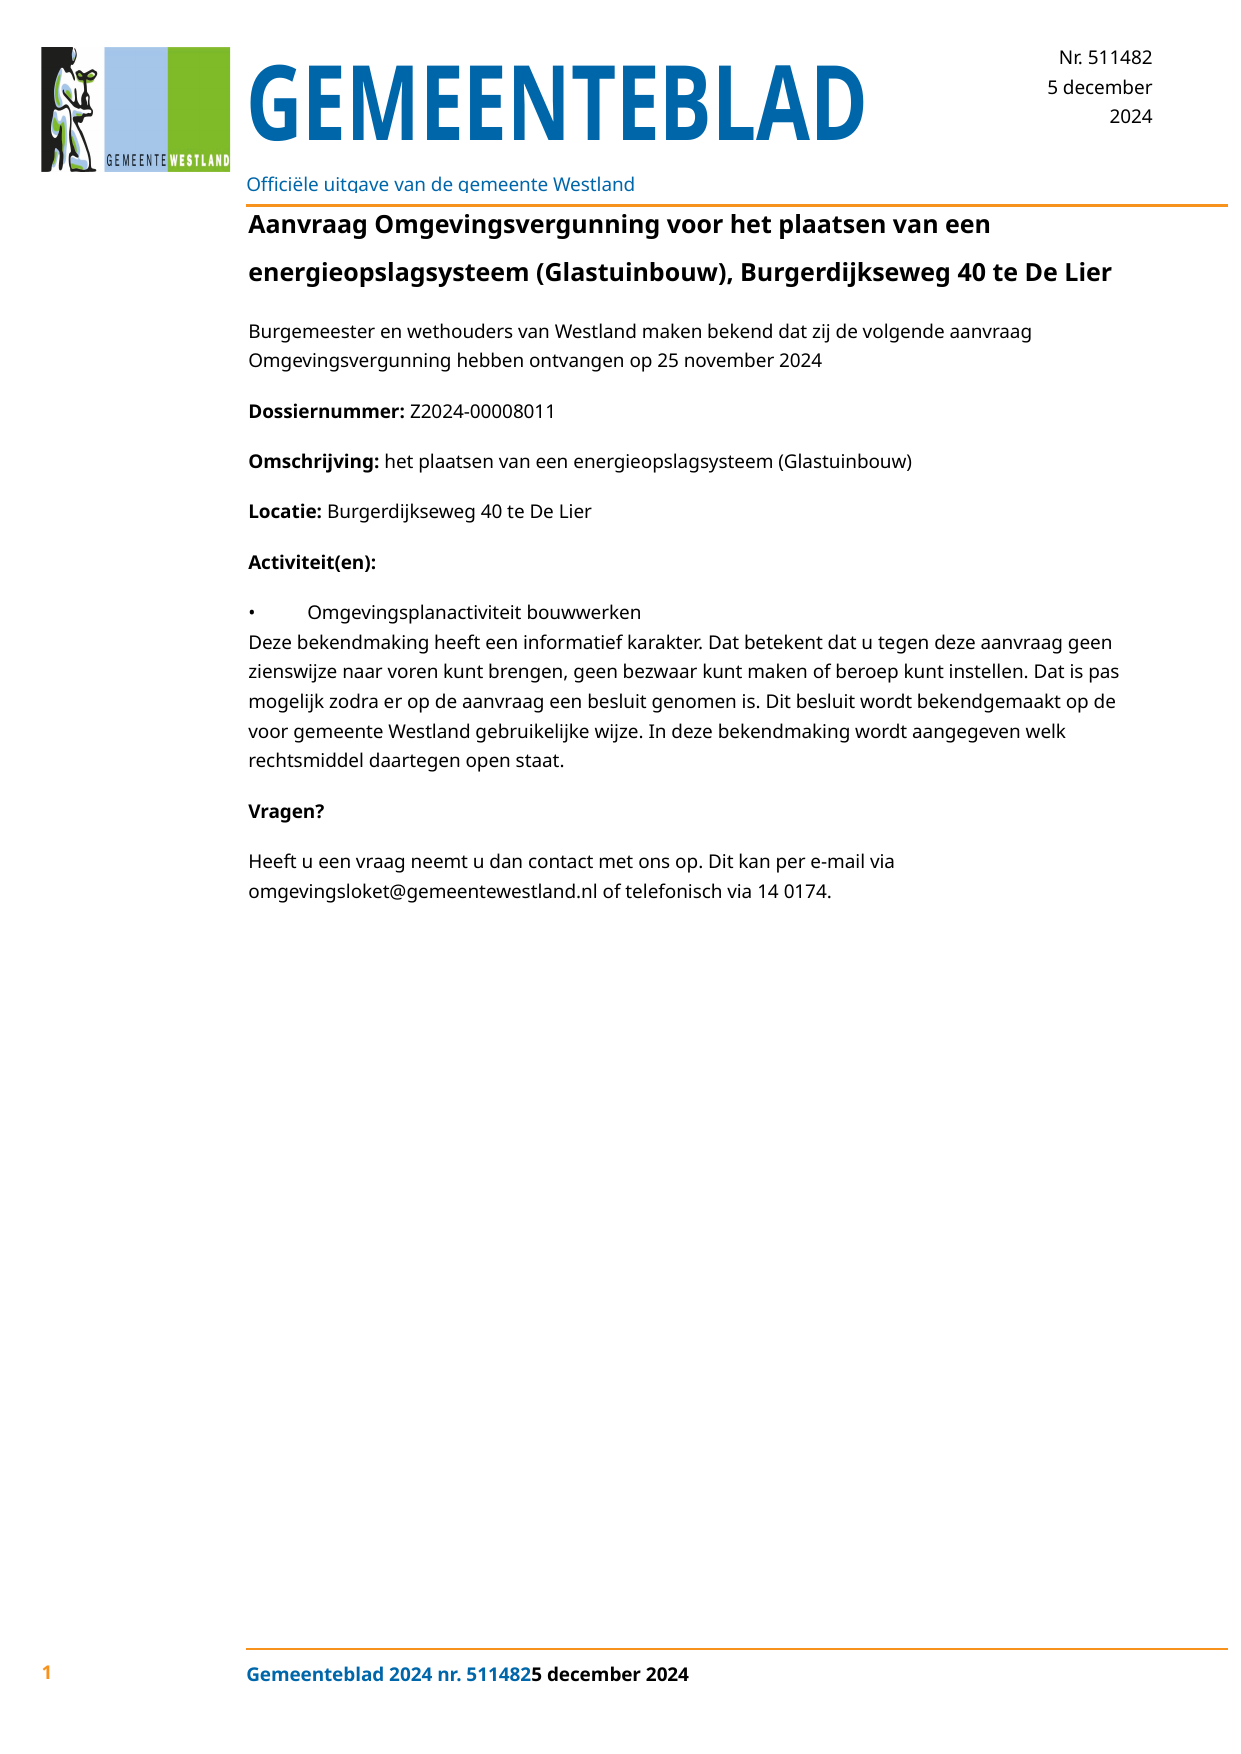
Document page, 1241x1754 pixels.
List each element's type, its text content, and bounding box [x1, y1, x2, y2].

text Burgemeester en wethouders van Westland maken bekend dat zij de volgende aanvraag Omgevingsvergunning hebben ontvangen op 25 november 2024 [248, 318, 1152, 373]
text Vragen? [248, 798, 1152, 824]
text Heeft u een vraag neemt u dan contact met ons op. Dit kan per e-mail via omgevingsloket@gemeentewestland.nl of telefonisch via 14 0174. [248, 848, 1152, 904]
text Dossiernummer: Z2024-00008011 [248, 398, 1152, 424]
text Locatie: Burgerdijkseweg 40 te De Lier [248, 499, 1152, 524]
text Deze bekendmaking heeft een informatief karakter. Dat betekent dat u tegen deze aanvraag geen zienswijze naar voren kunt brengen, geen bezwaar kunt maken of beroep kunt instellen. Dat is pas mogelijk zodra er op de aanvraag een besluit genomen is. Dit besluit wordt bekendgemaakt op de voor gemeente Westland gebruikelijke wijze. In deze bekendmaking wordt aangegeven welk rechtsmiddel daartegen open staat. [248, 629, 1152, 773]
text Activiteit(en): [248, 549, 1152, 575]
text Aanvraag Omgevingsvergunning voor het plaatsen van een energieopslagsysteem (Glastuinbouw), Burgerdijkseweg 40 te De Lier [248, 207, 1152, 288]
picture [41, 47, 231, 172]
list Omgevingsplanactiviteit bouwwerken [248, 599, 1152, 625]
text Omschrijving: het plaatsen van een energieopslagsysteem (Glastuinbouw) [248, 448, 1152, 474]
